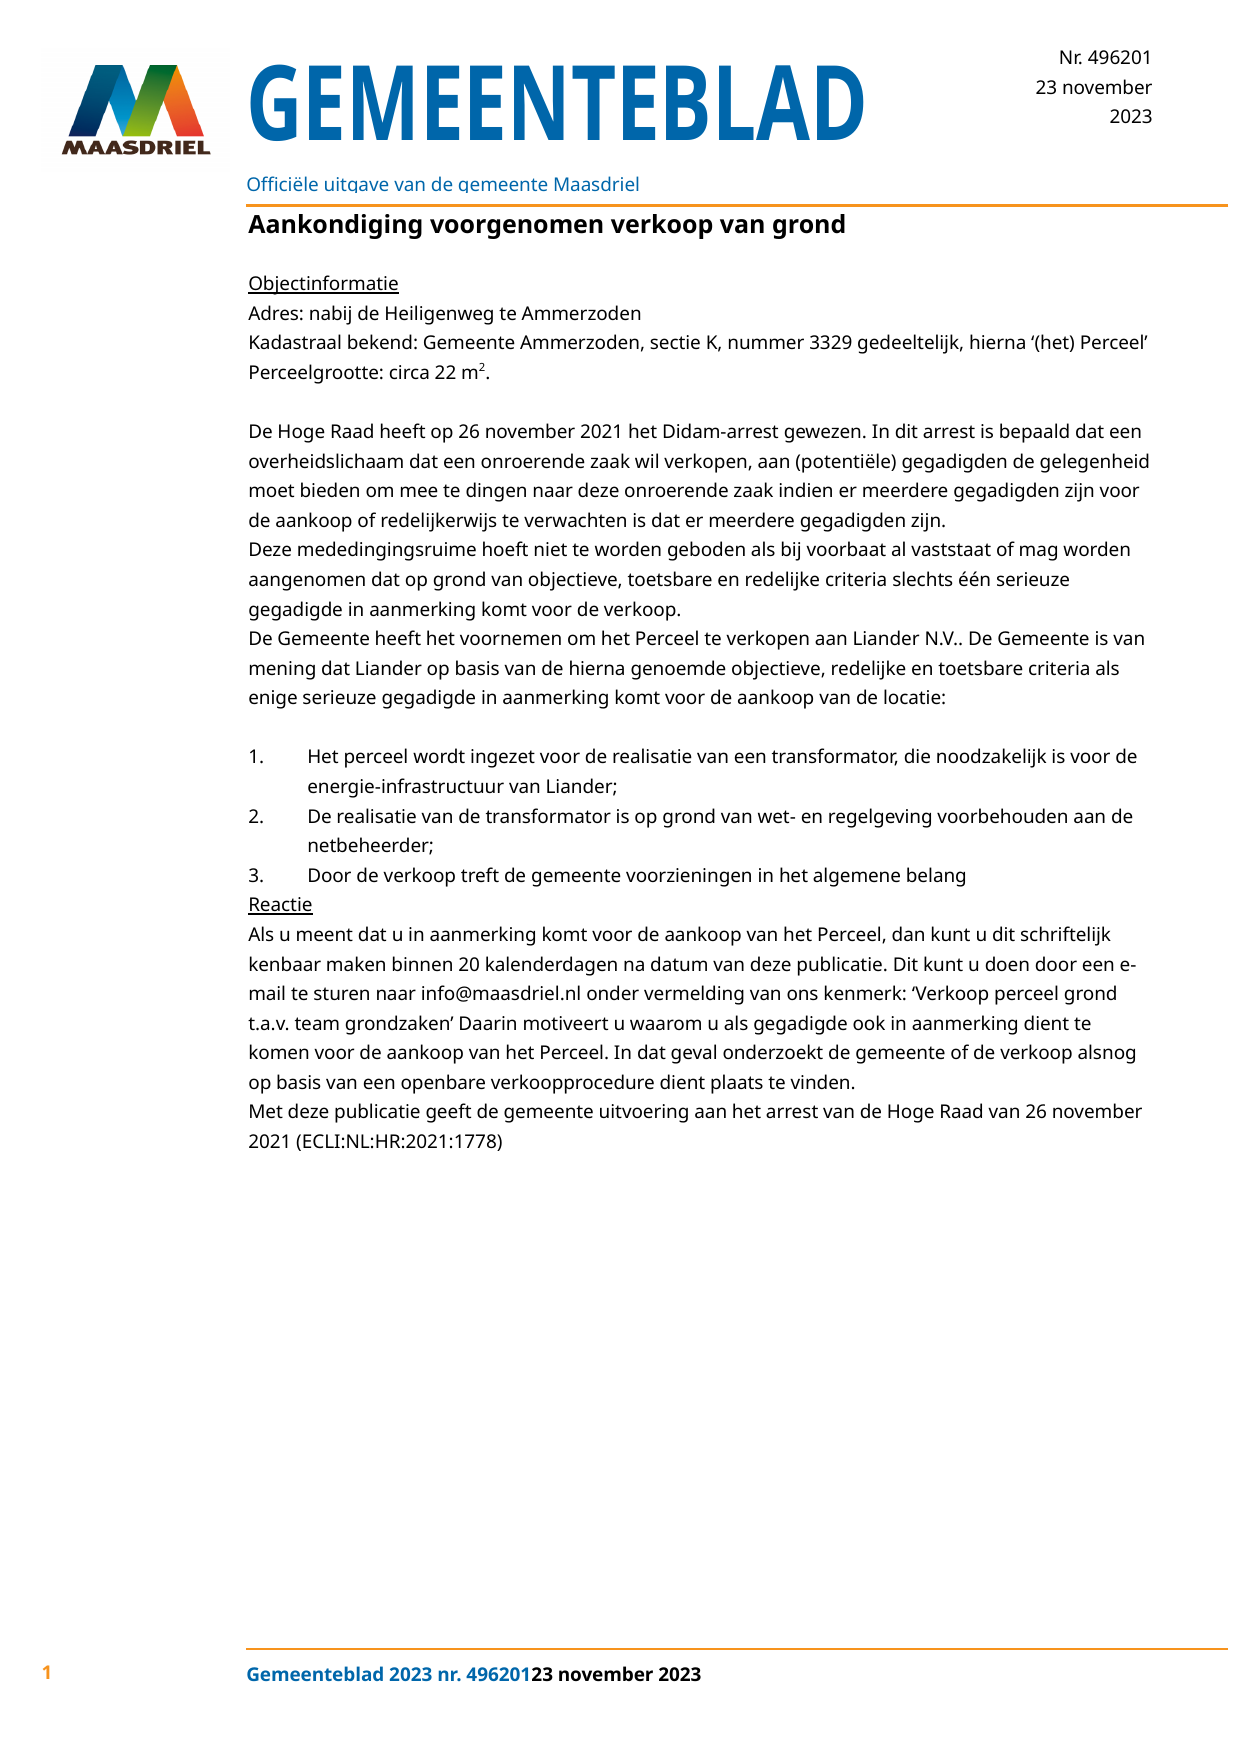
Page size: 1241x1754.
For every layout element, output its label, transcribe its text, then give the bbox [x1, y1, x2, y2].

text De Gemeente heeft het voornemen om het Perceel te verkopen aan Liander N.V.. De Gemeente is van mening dat Liander op basis van de hierna genoemde objectieve, redelijke en toetsbare criteria als enige serieuze gegadigde in aanmerking komt voor de aankoop van de locatie: [248, 625, 1152, 710]
text Adres: nabij de Heiligenweg te Ammerzoden [248, 300, 1152, 326]
text De Hoge Raad heeft op 26 november 2021 het Didam-arrest gewezen. In dit arrest is bepaald dat een overheidslichaam dat een onroerende zaak wil verkopen, aan (potentiële) gegadigden de gelegenheid moet bieden om mee te dingen naar deze onroerende zaak indien er meerdere gegadigden zijn voor de aankoop of redelijkerwijs te verwachten is dat er meerdere gegadigden zijn. [248, 418, 1152, 533]
picture [41, 47, 231, 172]
text Objectinformatie [248, 270, 1152, 296]
list Het perceel wordt ingezet voor de realisatie van een transformator, die noodzakelijk is voor de energie-infrastructuur van Liander; [248, 744, 1152, 799]
text Deze mededingingsruime hoeft niet te worden geboden als bij voorbaat al vaststaat of mag worden aangenomen dat op grond van objectieve, toetsbare en redelijke criteria slechts één serieuze gegadigde in aanmerking komt voor de verkoop. [248, 537, 1152, 621]
list Door de verkoop treft de gemeente voorzieningen in het algemene belang [248, 862, 1152, 888]
list De realisatie van de transformator is op grond van wet- en regelgeving voorbehouden aan de netbeheerder; [248, 803, 1152, 858]
text Perceelgrootte: circa 22 m2. [248, 359, 1152, 385]
text Reactie [248, 892, 1152, 917]
text Met deze publicatie geeft de gemeente uitvoering aan het arrest van de Hoge Raad van 26 november 2021 (ECLI:NL:HR:2021:1778) [248, 1099, 1152, 1154]
text Kadastraal bekend: Gemeente Ammerzoden, sectie K, nummer 3329 gedeeltelijk, hierna ‘(het) Perceel’ [248, 329, 1152, 355]
text Aankondiging voorgenomen verkoop van grond [248, 207, 1152, 241]
text Als u meent dat u in aanmerking komt voor de aankoop van het Perceel, dan kunt u dit schriftelijk kenbaar maken binnen 20 kalenderdagen na datum van deze publicatie. Dit kunt u doen door een e-mail te sturen naar info@maasdriel.nl onder vermelding van ons kenmerk: ‘Verkoop perceel grond t.a.v. team grondzaken’ Daarin motiveert u waarom u als gegadigde ook in aanmerking dient te komen voor de aankoop van het Perceel. In dat geval onderzoekt de gemeente of de verkoop alsnog op basis van een openbare verkoopprocedure dient plaats te vinden. [248, 921, 1152, 1095]
